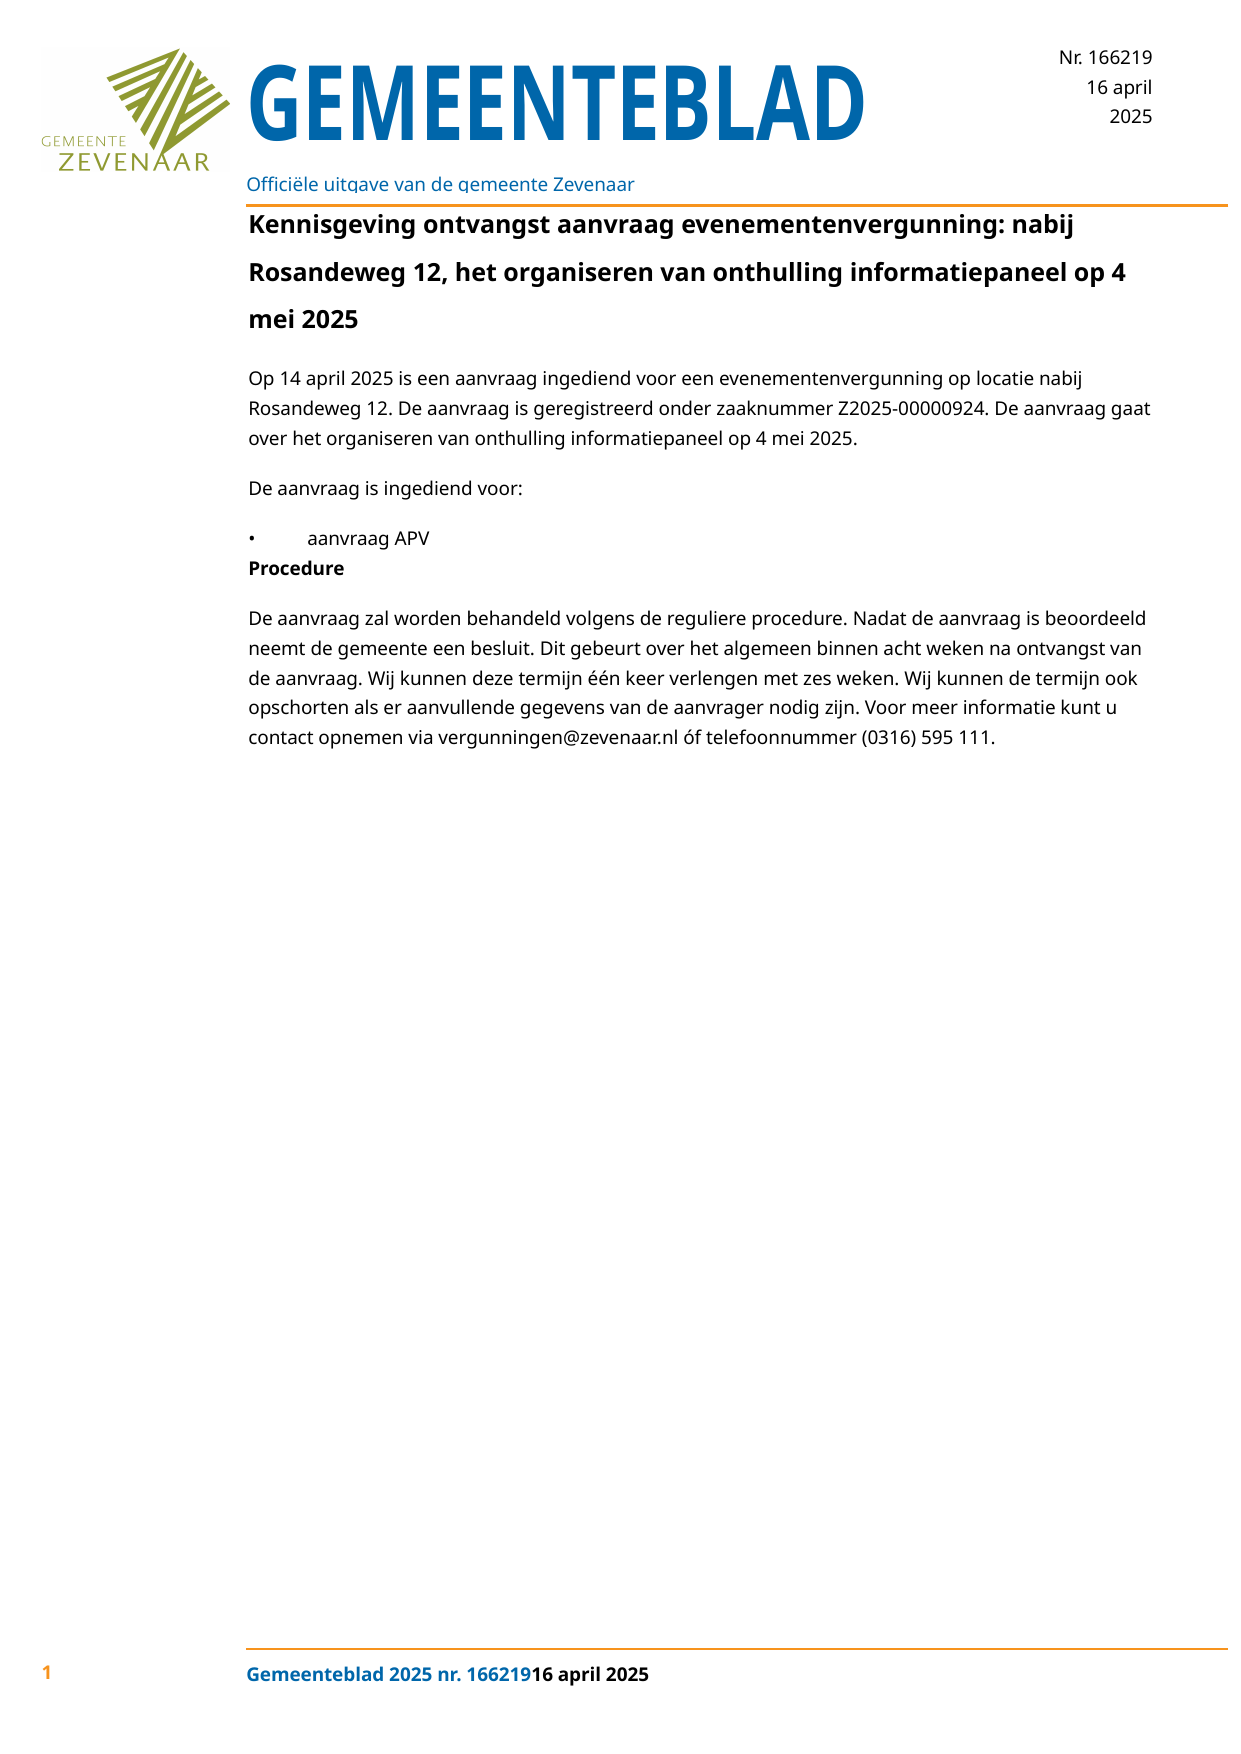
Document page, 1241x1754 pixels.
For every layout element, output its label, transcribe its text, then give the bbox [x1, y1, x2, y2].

text Kennisgeving ontvangst aanvraag evenementenvergunning: nabij Rosandeweg 12, het organiseren van onthulling informatiepaneel op 4 mei 2025 [248, 207, 1152, 336]
text De aanvraag is ingediend voor: [248, 475, 1152, 501]
text Op 14 april 2025 is een aanvraag ingediend voor een evenementenvergunning op locatie nabij Rosandeweg 12. De aanvraag is geregistreerd onder zaaknummer Z2025-00000924. De aanvraag gaat over het organiseren van onthulling informatiepaneel op 4 mei 2025. [248, 366, 1152, 450]
text Procedure [248, 555, 1152, 581]
list aanvraag APV [248, 526, 1152, 551]
text De aanvraag zal worden behandeld volgens de reguliere procedure. Nadat de aanvraag is beoordeeld neemt de gemeente een besluit. Dit gebeurt over het algemeen binnen acht weken na ontvangst van de aanvraag. Wij kunnen deze termijn één keer verlengen met zes weken. Wij kunnen de termijn ook opschorten als er aanvullende gegevens van de aanvrager nodig zijn. Voor meer informatie kunt u contact opnemen via vergunningen@zevenaar.nl óf telefoonnummer (0316) 595 111. [248, 606, 1152, 749]
picture [41, 47, 231, 172]
